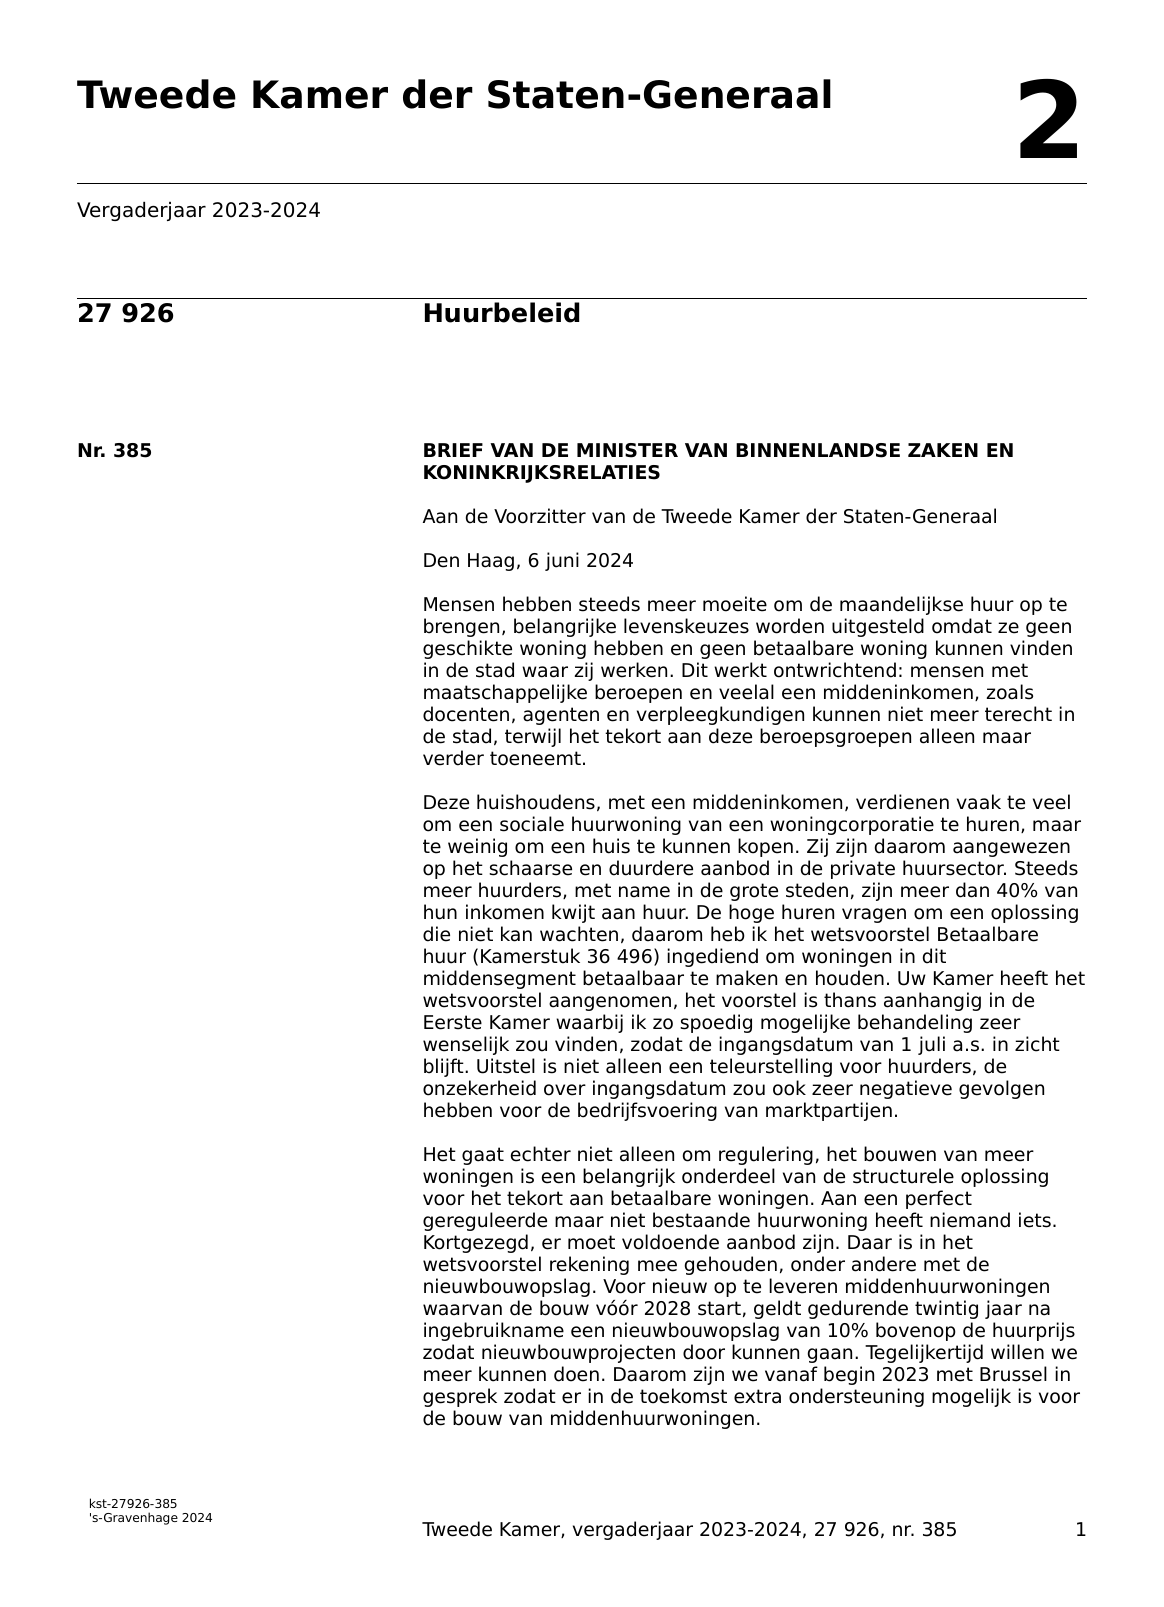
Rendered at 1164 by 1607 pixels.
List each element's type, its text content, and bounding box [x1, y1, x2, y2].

table_header Tweede Kamer der Staten-Generaal [77, 59, 886, 183]
text Het gaat echter niet alleen om regulering, het bouwen van meer woningen is een belangrijk onderdeel van de structurele oplossing voor het tekort aan betaalbare woningen. Aan een perfect gereguleerde maar niet bestaande huurwoning heeft niemand iets. Kortgezegd, er moet voldoende aanbod zijn. Daar is in het wetsvoorstel rekening mee gehouden, onder andere met de nieuwbouwopslag. Voor nieuw op te leveren middenhuurwoningen waarvan de bouw vóór 2028 start, geldt gedurende twintig jaar na ingebruikname een nieuwbouwopslag van 10% bovenop de huurprijs zodat nieuwbouwprojecten door kunnen gaan. Tegelijkertijd willen we meer kunnen doen. Daarom zijn we vanaf begin 2023 met Brussel in gesprek zodat er in de toekomst extra ondersteuning mogelijk is voor de bouw van middenhuurwoningen. [422, 1144, 1087, 1430]
text 's-Gravenhage 2024 [88, 1511, 323, 1525]
text kst-27926-385 [88, 1497, 323, 1511]
subtitle Nr. 385 BRIEF VAN DE MINISTER VAN BINNENLANDSE ZAKEN EN KONINKRIJKSRELATIES [77, 440, 1087, 484]
text Mensen hebben steeds meer moeite om de maandelijkse huur op te brengen, belangrijke levenskeuzes worden uitgesteld omdat ze geen geschikte woning hebben en geen betaalbare woning kunnen vinden in de stad waar zij werken. Dit werkt ontwrichtend: mensen met maatschappelijke beroepen en veelal een middeninkomen, zoals docenten, agenten en verpleegkundigen kunnen niet meer terecht in de stad, terwijl het tekort aan deze beroepsgroepen alleen maar verder toeneemt. [422, 594, 1087, 770]
text Deze huishoudens, met een middeninkomen, verdienen vaak te veel om een sociale huurwoning van een woningcorporatie te huren, maar te weinig om een huis te kunnen kopen. Zij zijn daarom aangewezen op het schaarse en duurdere aanbod in de private huursector. Steeds meer huurders, met name in de grote steden, zijn meer dan 40% van hun inkomen kwijt aan huur. De hoge huren vragen om een oplossing die niet kan wachten, daarom heb ik het wetsvoorstel Betaalbare huur (Kamerstuk 36 496) ingediend om woningen in dit middensegment betaalbaar te maken en houden. Uw Kamer heeft het wetsvoorstel aangenomen, het voorstel is thans aanhangig in de Eerste Kamer waarbij ik zo spoedig mogelijke behandeling zeer wenselijk zou vinden, zodat de ingangsdatum van 1 juli a.s. in zicht blijft. Uitstel is niet alleen een teleurstelling voor huurders, de onzekerheid over ingangsdatum zou ook zeer negatieve gevolgen hebben voor de bedrijfsvoering van marktpartijen. [422, 792, 1087, 1122]
table_header 2 [886, 59, 1087, 183]
subtitle 27 926 Huurbeleid [77, 299, 1087, 329]
text Aan de Voorzitter van de Tweede Kamer der Staten-Generaal [422, 506, 1087, 528]
text Den Haag, 6 juni 2024 [422, 550, 1087, 572]
table_cell Vergaderjaar 2023-2024 [77, 184, 1087, 298]
